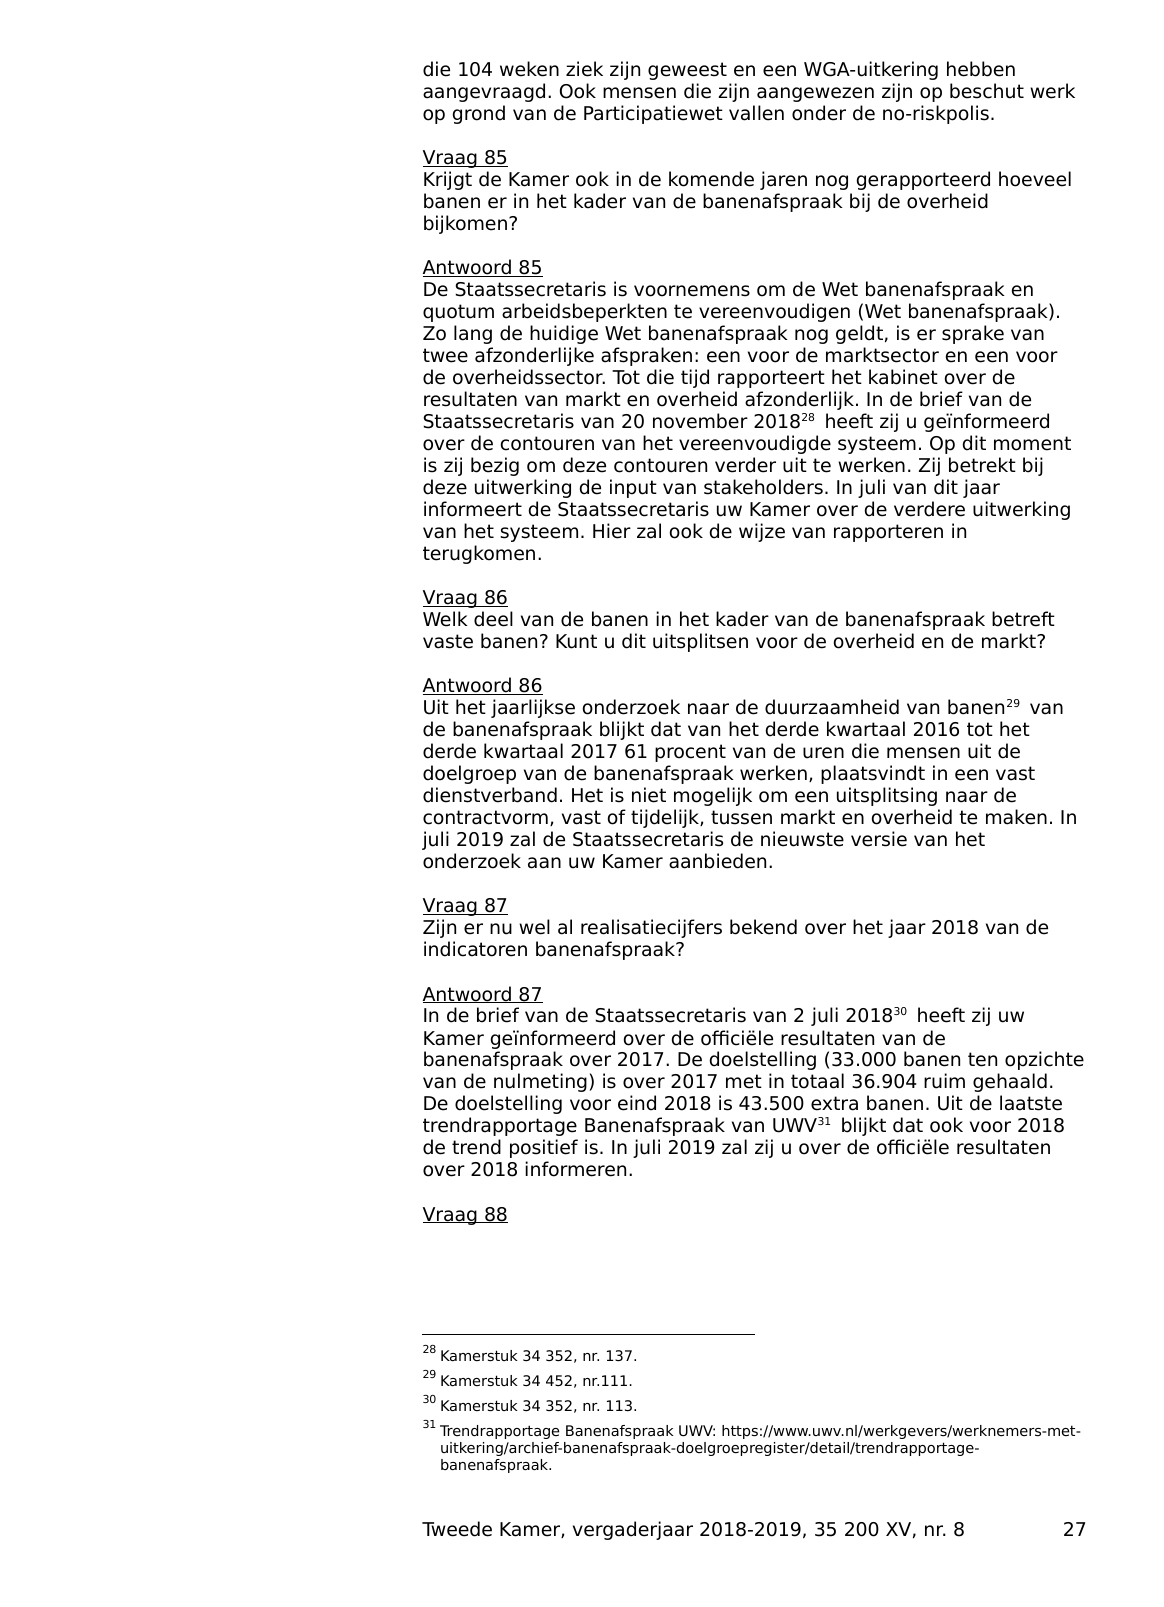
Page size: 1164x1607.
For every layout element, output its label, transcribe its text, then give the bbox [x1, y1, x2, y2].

text Kamerstuk 34 352, nr. 113. [422, 1393, 1087, 1416]
text die 104 weken ziek zijn geweest en een WGA-uitkering hebben aangevraagd. Ook mensen die zijn aangewezen zijn op beschut werk op grond van de Participatiewet vallen onder de no-riskpolis. [422, 59, 1087, 125]
text Vraag 88 [422, 1203, 1087, 1225]
text Zijn er nu wel al realisatiecijfers bekend over het jaar 2018 van de indicatoren banenafspraak? [422, 917, 1087, 961]
text De Staatssecretaris is voornemens om de Wet banenafspraak en quotum arbeidsbeperkten te vereenvoudigen (Wet banenafspraak). Zo lang de huidige Wet banenafspraak nog geldt, is er sprake van twee afzonderlijke afspraken: een voor de marktsector en een voor de overheidssector. Tot die tijd rapporteert het kabinet over de resultaten van markt en overheid afzonderlijk. In de brief van de Staatssecretaris van 20 november 2018 heeft zij u geïnformeerd over de contouren van het vereenvoudigde systeem. Op dit moment is zij bezig om deze contouren verder uit te werken. Zij betrekt bij deze uitwerking de input van stakeholders. In juli van dit jaar informeert de Staatssecretaris uw Kamer over de verdere uitwerking van het systeem. Hier zal ook de wijze van rapporteren in terugkomen. [422, 279, 1087, 565]
text Krijgt de Kamer ook in de komende jaren nog gerapporteerd hoeveel banen er in het kader van de banenafspraak bij de overheid bijkomen? [422, 169, 1087, 235]
text Vraag 87 [422, 895, 1087, 917]
text Vraag 86 [422, 587, 1087, 609]
text Antwoord 87 [422, 983, 1087, 1005]
text Welk deel van de banen in het kader van de banenafspraak betreft vaste banen? Kunt u dit uitsplitsen voor de overheid en de markt? [422, 609, 1087, 653]
text Trendrapportage Banenafspraak UWV: https://www.uwv.nl/werkgevers/werknemers-met-uitkering/archief-banenafspraak-doelgroepregister/detail/trendrapportage-banenafspraak. [422, 1418, 1087, 1474]
text In de brief van de Staatssecretaris van 2 juli 2018 heeft zij uw Kamer geïnformeerd over de officiële resultaten van de banenafspraak over 2017. De doelstelling (33.000 banen ten opzichte van de nulmeting) is over 2017 met in totaal 36.904 ruim gehaald. De doelstelling voor eind 2018 is 43.500 extra banen. Uit de laatste trendrapportage Banenafspraak van UWV blijkt dat ook voor 2018 de trend positief is. In juli 2019 zal zij u over de officiële resultaten over 2018 informeren. [422, 1005, 1087, 1181]
text Antwoord 86 [422, 675, 1087, 697]
text Kamerstuk 34 352, nr. 137. [422, 1343, 1087, 1366]
text Vraag 85 [422, 147, 1087, 169]
text Kamerstuk 34 452, nr.111. [422, 1368, 1087, 1391]
text Antwoord 85 [422, 257, 1087, 279]
text Uit het jaarlijkse onderzoek naar de duurzaamheid van banen van de banenafspraak blijkt dat van het derde kwartaal 2016 tot het derde kwartaal 2017 61 procent van de uren die mensen uit de doelgroep van de banenafspraak werken, plaatsvindt in een vast dienstverband. Het is niet mogelijk om een uitsplitsing naar de contractvorm, vast of tijdelijk, tussen markt en overheid te maken. In juli 2019 zal de Staatssecretaris de nieuwste versie van het onderzoek aan uw Kamer aanbieden. [422, 697, 1087, 873]
